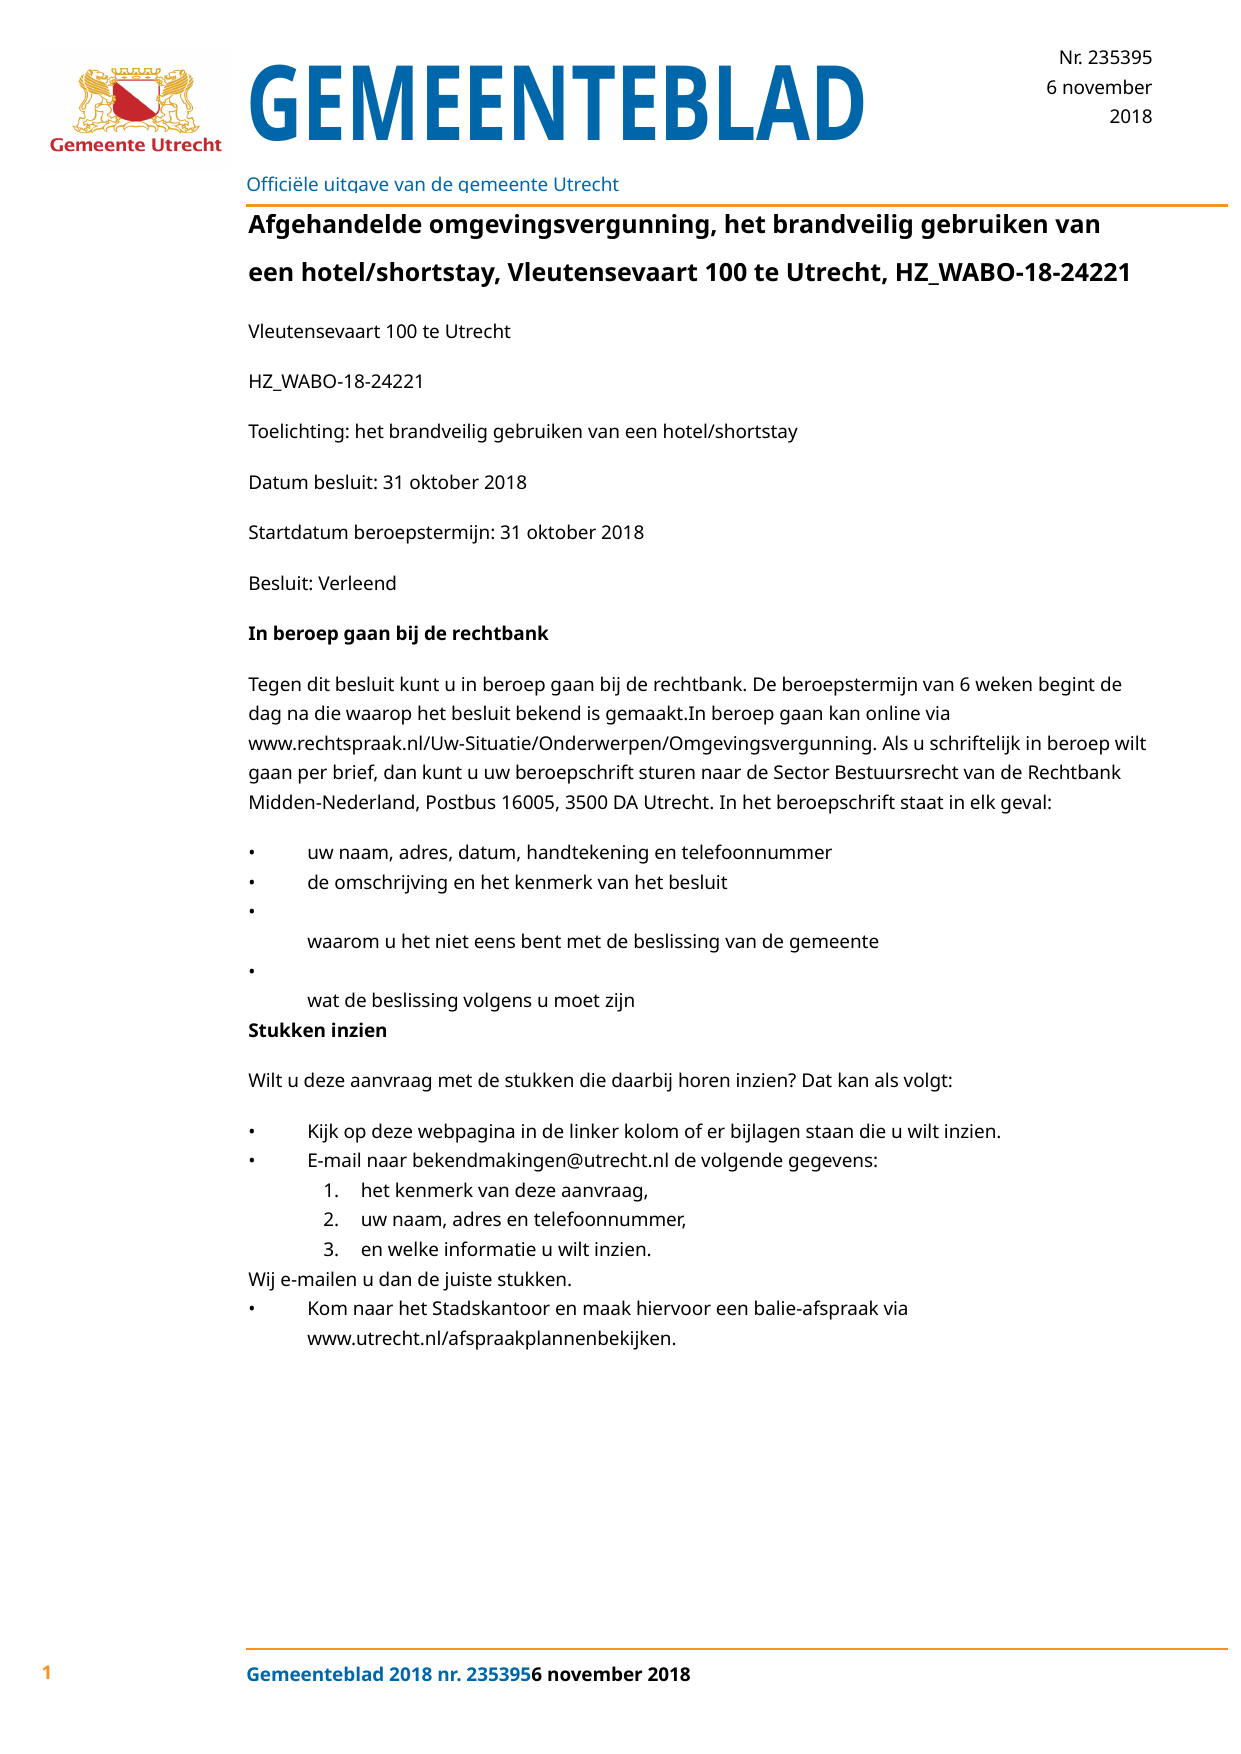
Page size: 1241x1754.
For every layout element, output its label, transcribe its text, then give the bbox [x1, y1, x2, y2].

text Datum besluit: 31 oktober 2018 [248, 469, 1152, 495]
list waarom u het niet eens bent met de beslissing van de gemeente [248, 928, 1152, 954]
picture [41, 47, 231, 172]
list Kom naar het Stadskantoor en maak hiervoor een balie-afspraak via www.utrecht.nl/afspraakplannenbekijken. [248, 1295, 1152, 1351]
text In beroep gaan bij de rechtbank [248, 620, 1152, 646]
text Afgehandelde omgevingsvergunning, het brandveilig gebruiken van een hotel/shortstay, Vleutensevaart 100 te Utrecht, HZ_WABO-18-24221 [248, 207, 1152, 288]
text Wilt u deze aanvraag met de stukken die daarbij horen inzien? Dat kan als volgt: [248, 1067, 1152, 1093]
text Vleutensevaart 100 te Utrecht [248, 318, 1152, 344]
text Toelichting: het brandveilig gebruiken van een hotel/shortstay [248, 419, 1152, 444]
list Kijk op deze webpagina in de linker kolom of er bijlagen staan die u wilt inzien. [248, 1118, 1152, 1144]
list en welke informatie u wilt inzien. [323, 1236, 1152, 1262]
text Wij e-mailen u dan de juiste stukken. [248, 1266, 1152, 1292]
text HZ_WABO-18-24221 [248, 368, 1152, 394]
text Stukken inzien [248, 1017, 1152, 1043]
list het kenmerk van deze aanvraag, [323, 1177, 1152, 1203]
text Startdatum beroepstermijn: 31 oktober 2018 [248, 519, 1152, 545]
list uw naam, adres en telefoonnummer, [323, 1207, 1152, 1232]
list wat de beslissing volgens u moet zijn [248, 987, 1152, 1013]
text Besluit: Verleend [248, 570, 1152, 596]
text Tegen dit besluit kunt u in beroep gaan bij de rechtbank. De beroepstermijn van 6 weken begint de dag na die waarop het besluit bekend is gemaakt.In beroep gaan kan online via www.rechtspraak.nl/Uw-Situatie/Onderwerpen/Omgevingsvergunning. Als u schriftelijk in beroep wilt gaan per brief, dan kunt u uw beroepschrift sturen naar de Sector Bestuursrecht van de Rechtbank Midden-Nederland, Postbus 16005, 3500 DA Utrecht. In het beroepschrift staat in elk geval: [248, 671, 1152, 815]
list E-mail naar bekendmakingen@utrecht.nl de volgende gegevens: [248, 1147, 1152, 1173]
list de omschrijving en het kenmerk van het besluit [248, 869, 1152, 895]
list uw naam, adres, datum, handtekening en telefoonnummer [248, 839, 1152, 865]
